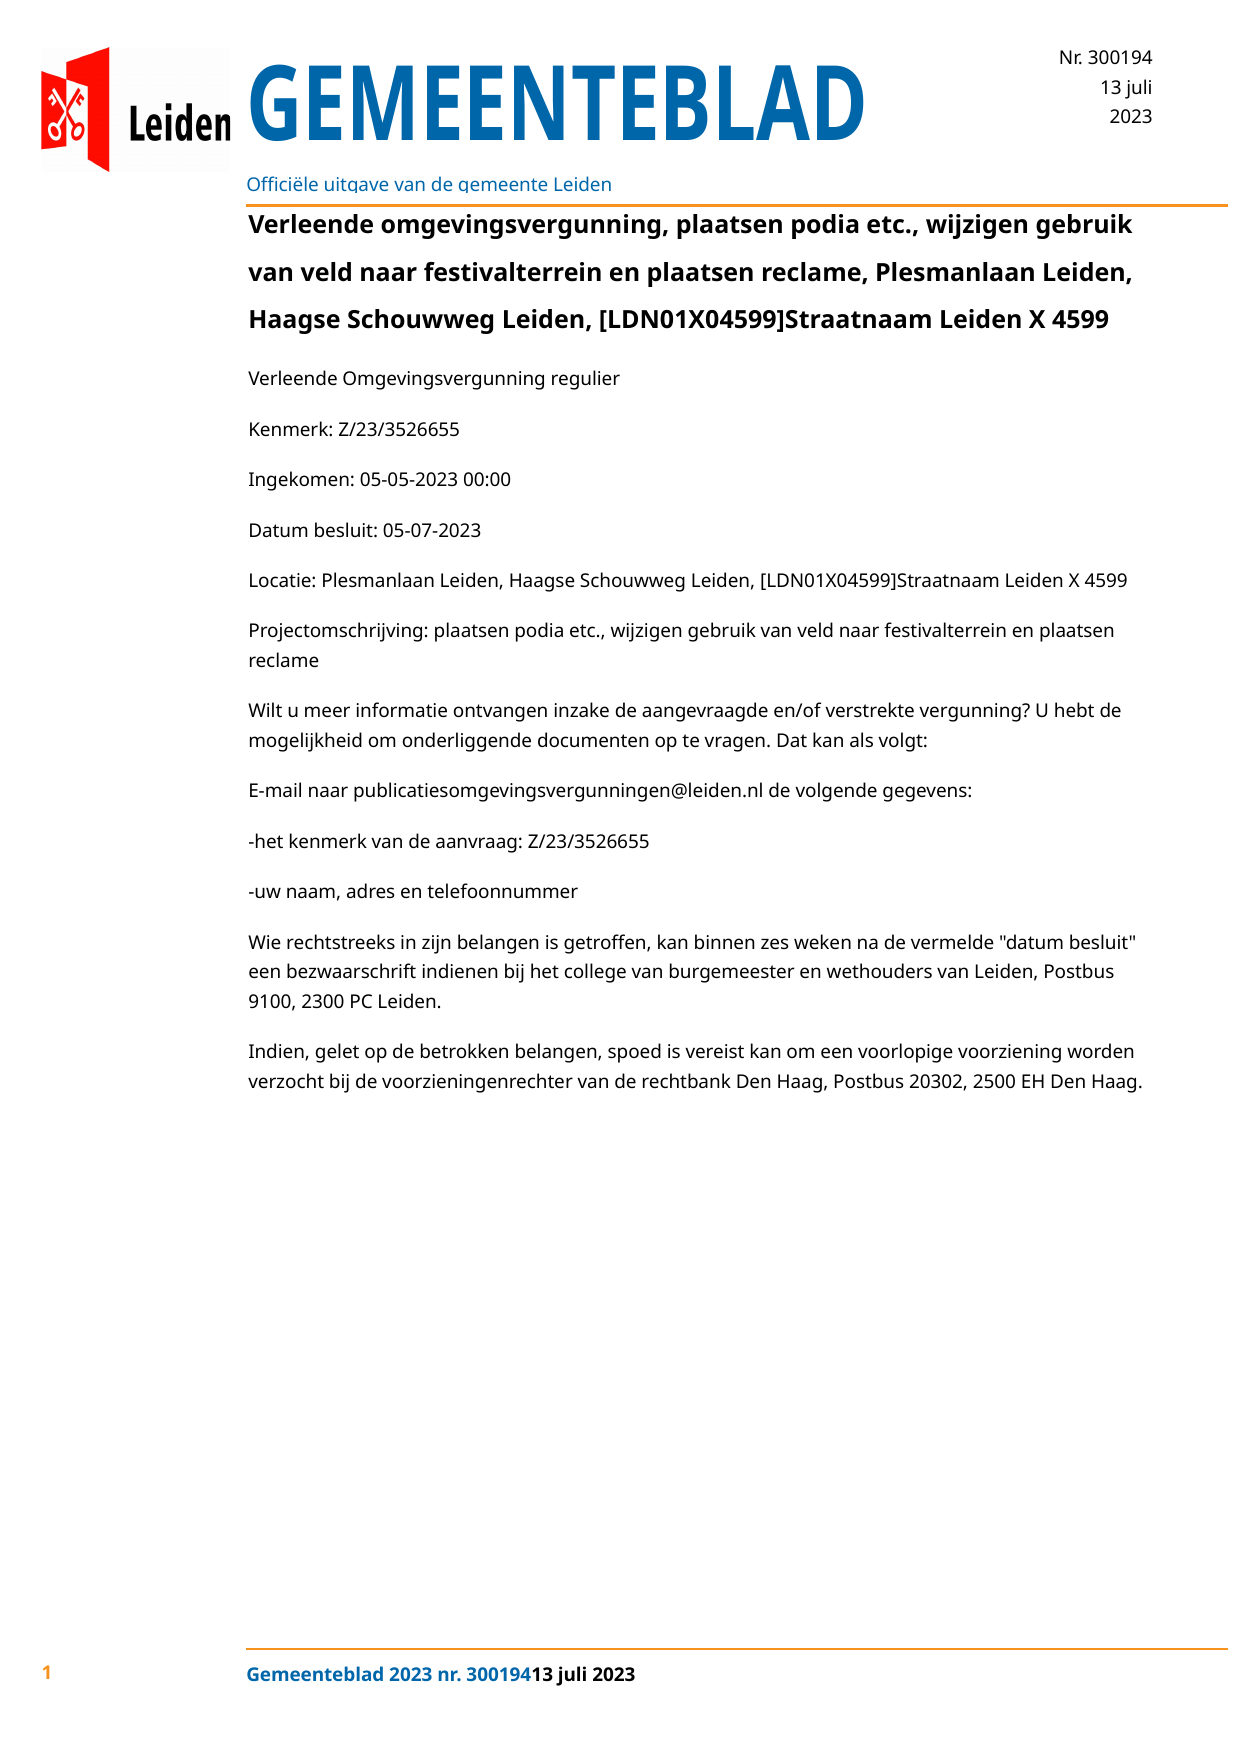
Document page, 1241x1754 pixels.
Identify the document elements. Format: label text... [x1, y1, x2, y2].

text Locatie: Plesmanlaan Leiden, Haagse Schouwweg Leiden, [LDN01X04599]Straatnaam Leiden X 4599 [248, 567, 1152, 593]
text Ingekomen: 05-05-2023 00:00 [248, 466, 1152, 492]
text Indien, gelet op de betrokken belangen, spoed is vereist kan om een voorlopige voorziening worden verzocht bij de voorzieningenrechter van de rechtbank Den Haag, Postbus 20302, 2500 EH Den Haag. [248, 1038, 1152, 1094]
text Kenmerk: Z/23/3526655 [248, 416, 1152, 442]
text Datum besluit: 05-07-2023 [248, 517, 1152, 542]
text Verleende omgevingsvergunning, plaatsen podia etc., wijzigen gebruik van veld naar festivalterrein en plaatsen reclame, Plesmanlaan Leiden, Haagse Schouwweg Leiden, [LDN01X04599]Straatnaam Leiden X 4599 [248, 207, 1152, 336]
text Projectomschrijving: plaatsen podia etc., wijzigen gebruik van veld naar festivalterrein en plaatsen reclame [248, 618, 1152, 673]
picture [41, 47, 231, 172]
text -uw naam, adres en telefoonnummer [248, 878, 1152, 904]
text Verleende Omgevingsvergunning regulier [248, 366, 1152, 391]
text -het kenmerk van de aanvraag: Z/23/3526655 [248, 828, 1152, 854]
text Wie rechtstreeks in zijn belangen is getroffen, kan binnen zes weken na de vermelde "datum besluit" een bezwaarschrift indienen bij het college van burgemeester en wethouders van Leiden, Postbus 9100, 2300 PC Leiden. [248, 929, 1152, 1014]
text Wilt u meer informatie ontvangen inzake de aangevraagde en/of verstrekte vergunning? U hebt de mogelijkheid om onderliggende documenten op te vragen. Dat kan als volgt: [248, 698, 1152, 753]
text E-mail naar publicatiesomgevingsvergunningen@leiden.nl de volgende gegevens: [248, 778, 1152, 803]
